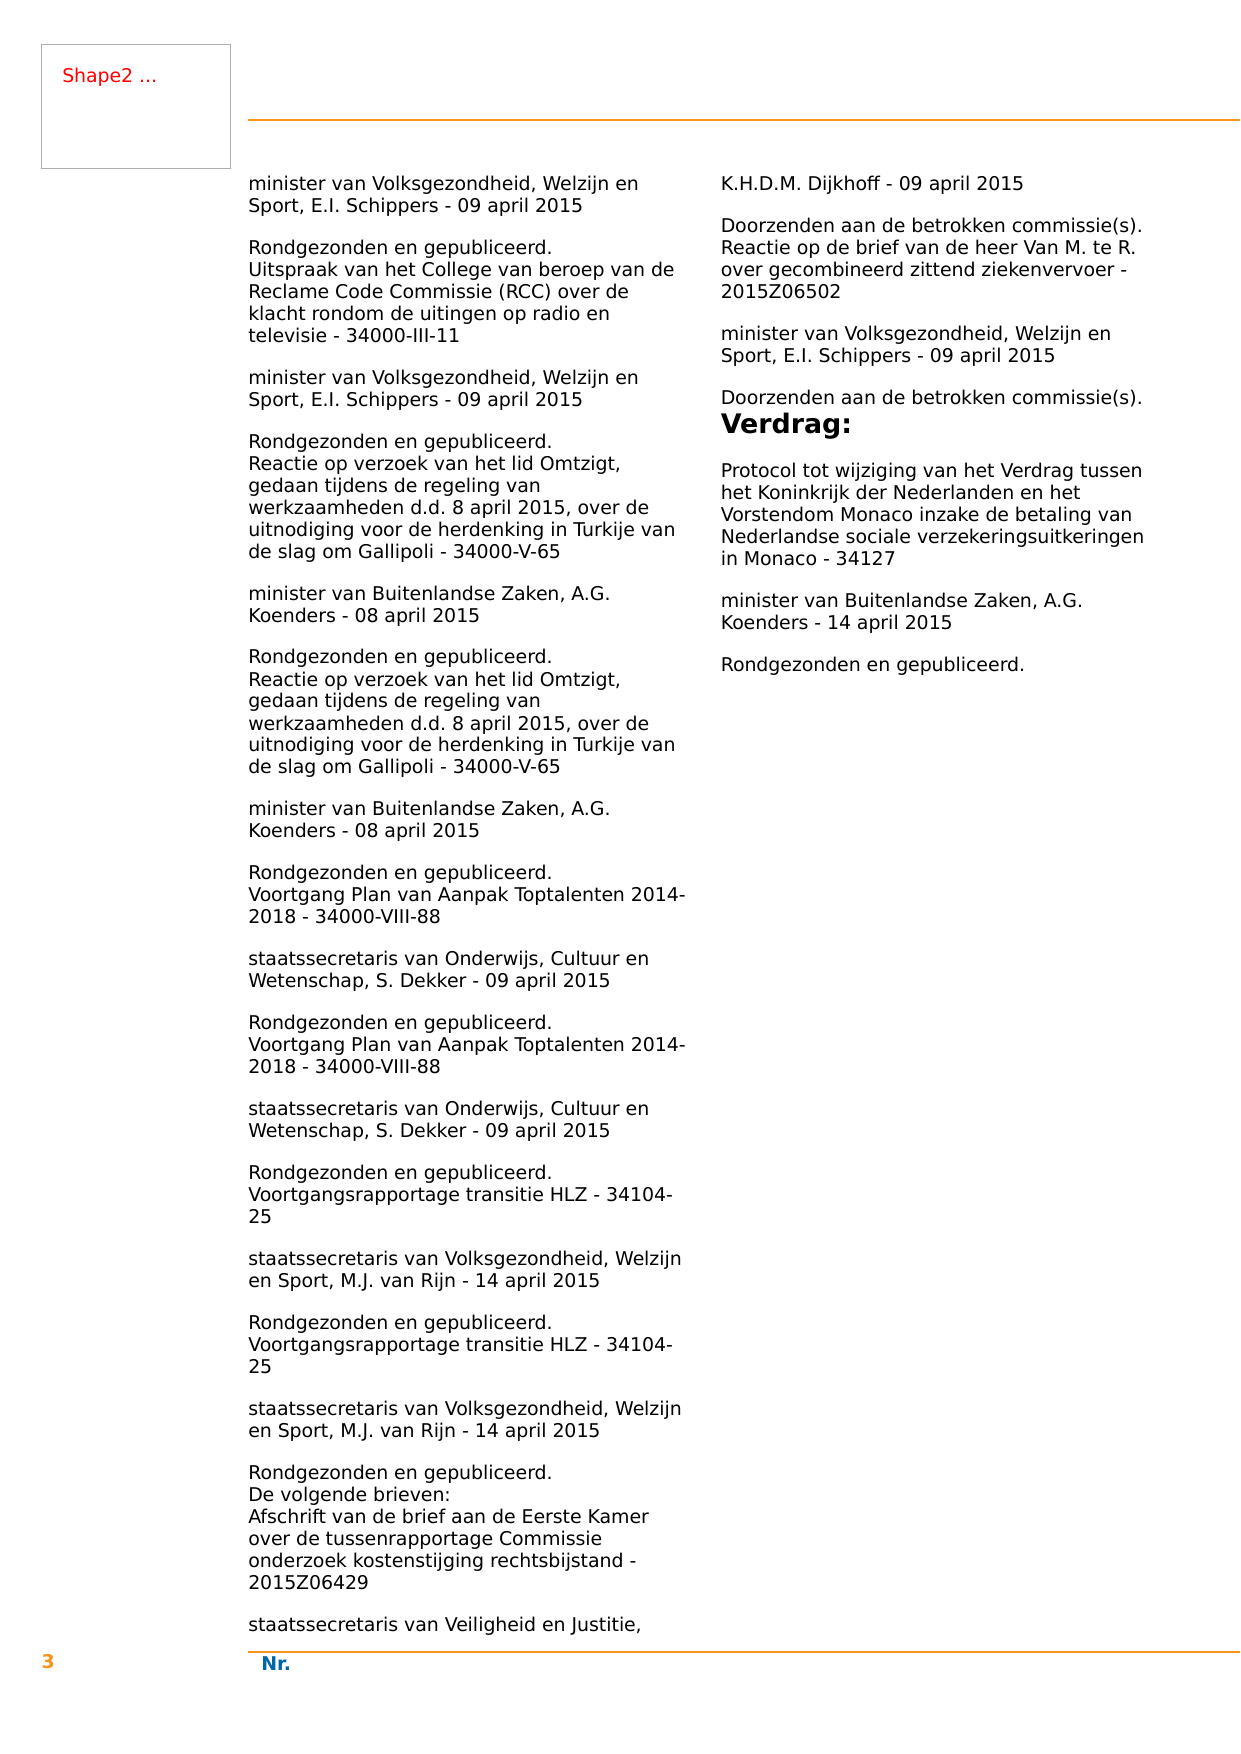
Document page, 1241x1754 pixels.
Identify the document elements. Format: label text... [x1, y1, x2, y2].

text K.H.D.M. Dijkhoff - 09 april 2015 [721, 173, 1163, 195]
text staatssecretaris van Volksgezondheid, Welzijn en Sport, M.J. van Rijn - 14 april 2015 [248, 1398, 691, 1442]
text Reactie op verzoek van het lid Omtzigt, gedaan tijdens de regeling van werkzaamheden d.d. 8 april 2015, over de uitnodiging voor de herdenking in Turkije van de slag om Gallipoli - 34000-V-65 [248, 668, 691, 778]
text Rondgezonden en gepubliceerd. [248, 1012, 691, 1034]
text Doorzenden aan de betrokken commissie(s). [721, 215, 1163, 237]
text minister van Buitenlandse Zaken, A.G. Koenders - 08 april 2015 [248, 798, 691, 842]
text Voortgang Plan van Aanpak Toptalenten 2014-2018 - 34000-VIII-88 [248, 884, 691, 928]
text Doorzenden aan de betrokken commissie(s). [721, 387, 1163, 409]
text Protocol tot wijziging van het Verdrag tussen het Koninkrijk der Nederlanden en het Vorstendom Monaco inzake de betaling van Nederlandse sociale verzekeringsuitkeringen in Monaco - 34127 [721, 460, 1163, 570]
text minister van Volksgezondheid, Welzijn en Sport, E.I. Schippers - 09 april 2015 [248, 367, 691, 411]
text Reactie op de brief van de heer Van M. te R. over gecombineerd zittend ziekenvervoer - 2015Z06502 [721, 237, 1163, 303]
text staatssecretaris van Onderwijs, Cultuur en Wetenschap, S. Dekker - 09 april 2015 [248, 1098, 691, 1142]
text minister van Volksgezondheid, Welzijn en Sport, E.I. Schippers - 09 april 2015 [721, 323, 1163, 367]
text Rondgezonden en gepubliceerd. [248, 862, 691, 884]
text Voortgangsrapportage transitie HLZ - 34104-25 [248, 1334, 691, 1378]
text Rondgezonden en gepubliceerd. [248, 1462, 691, 1484]
text Rondgezonden en gepubliceerd. [248, 1162, 691, 1184]
text Voortgang Plan van Aanpak Toptalenten 2014-2018 - 34000-VIII-88 [248, 1034, 691, 1078]
text Rondgezonden en gepubliceerd. [248, 431, 691, 453]
text Rondgezonden en gepubliceerd. [248, 237, 691, 259]
text Rondgezonden en gepubliceerd. [248, 646, 691, 668]
text Rondgezonden en gepubliceerd. [248, 1312, 691, 1334]
text Reactie op verzoek van het lid Omtzigt, gedaan tijdens de regeling van werkzaamheden d.d. 8 april 2015, over de uitnodiging voor de herdenking in Turkije van de slag om Gallipoli - 34000-V-65 [248, 453, 691, 562]
text minister van Volksgezondheid, Welzijn en Sport, E.I. Schippers - 09 april 2015 [248, 173, 691, 217]
text Uitspraak van het College van beroep van de Reclame Code Commissie (RCC) over de klacht rondom de uitingen op radio en televisie - 34000-III-11 [248, 259, 691, 347]
text Voortgangsrapportage transitie HLZ - 34104-25 [248, 1184, 691, 1228]
text minister van Buitenlandse Zaken, A.G. Koenders - 14 april 2015 [721, 590, 1163, 634]
title Verdrag: [721, 409, 1163, 440]
text minister van Buitenlandse Zaken, A.G. Koenders - 08 april 2015 [248, 582, 691, 626]
text staatssecretaris van Veiligheid en Justitie, [248, 1614, 691, 1636]
text De volgende brieven: [248, 1484, 691, 1506]
text Rondgezonden en gepubliceerd. [721, 654, 1163, 676]
text staatssecretaris van Volksgezondheid, Welzijn en Sport, M.J. van Rijn - 14 april 2015 [248, 1248, 691, 1292]
text Afschrift van de brief aan de Eerste Kamer over de tussenrapportage Commissie onderzoek kostenstijging rechtsbijstand - 2015Z06429 [248, 1506, 691, 1594]
text staatssecretaris van Onderwijs, Cultuur en Wetenschap, S. Dekker - 09 april 2015 [248, 948, 691, 992]
